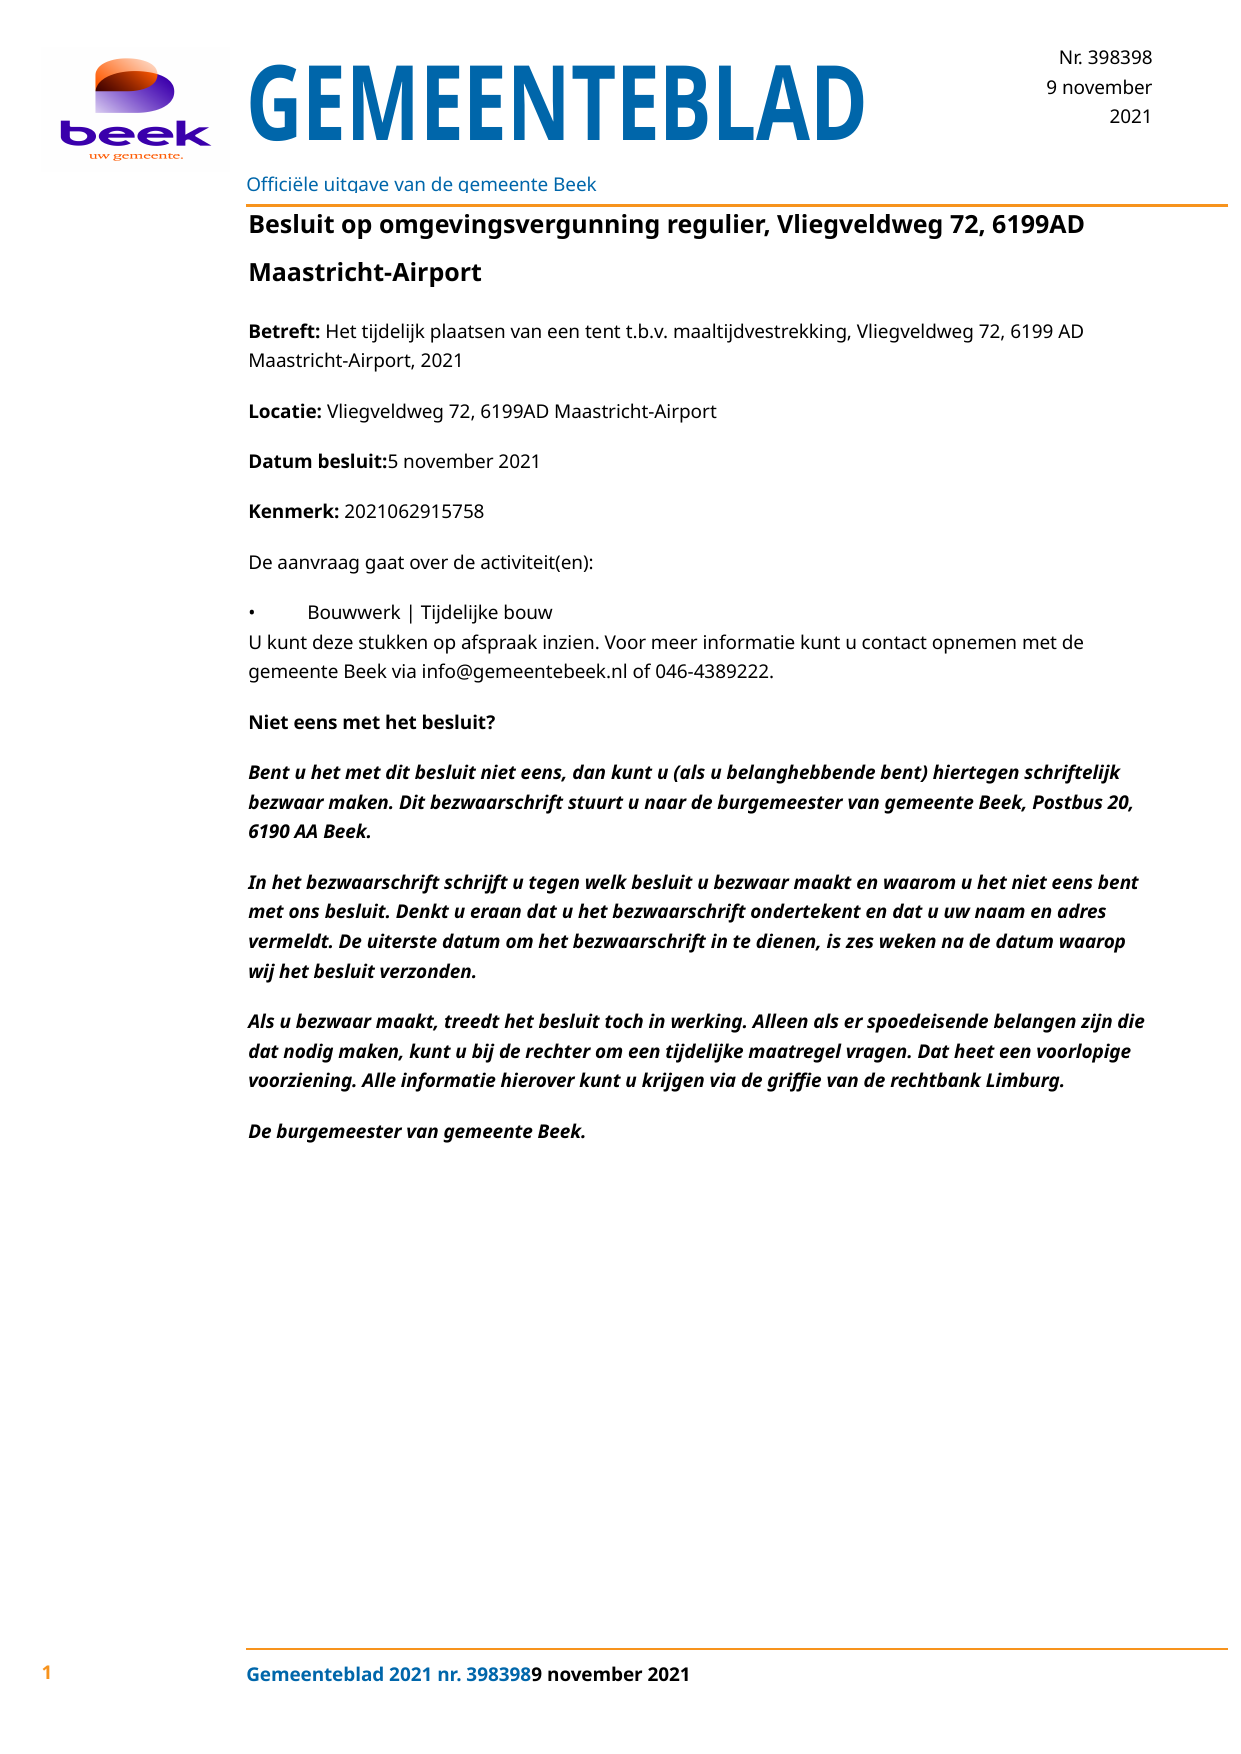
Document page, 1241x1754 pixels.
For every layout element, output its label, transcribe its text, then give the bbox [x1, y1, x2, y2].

text Besluit op omgevingsvergunning regulier, Vliegveldweg 72, 6199AD Maastricht-Airport [248, 207, 1152, 288]
text De aanvraag gaat over de activiteit(en): [248, 549, 1152, 575]
text Niet eens met het besluit? [248, 709, 1152, 735]
text Datum besluit:5 november 2021 [248, 448, 1152, 474]
text In het bezwaarschrift schrijft u tegen welk besluit u bezwaar maakt en waarom u het niet eens bent met ons besluit. Denkt u eraan dat u het bezwaarschrift ondertekent en dat u uw naam en adres vermeldt. De uiterste datum om het bezwaarschrift in te dienen, is zes weken na de datum waarop wij het besluit verzonden. [248, 869, 1152, 984]
text Kenmerk: 2021062915758 [248, 499, 1152, 524]
text Betreft: Het tijdelijk plaatsen van een tent t.b.v. maaltijdvestrekking, Vliegveldweg 72, 6199 AD Maastricht-Airport, 2021 [248, 318, 1152, 373]
text U kunt deze stukken op afspraak inzien. Voor meer informatie kunt u contact opnemen met de gemeente Beek via info@gemeentebeek.nl of 046-4389222. [248, 629, 1152, 684]
text De burgemeester van gemeente Beek. [248, 1118, 1152, 1144]
text Bent u het met dit besluit niet eens, dan kunt u (als u belanghebbende bent) hiertegen schriftelijk bezwaar maken. Dit bezwaarschrift stuurt u naar de burgemeester van gemeente Beek, Postbus 20, 6190 AA Beek. [248, 759, 1152, 844]
text Locatie: Vliegveldweg 72, 6199AD Maastricht-Airport [248, 398, 1152, 424]
text Als u bezwaar maakt, treedt het besluit toch in werking. Alleen als er spoedeisende belangen zijn die dat nodig maken, kunt u bij de rechter om een tijdelijke maatregel vragen. Dat heet een voorlopige voorziening. Alle informatie hierover kunt u krijgen via de griffie van de rechtbank Limburg. [248, 1008, 1152, 1093]
list Bouwwerk | Tijdelijke bouw [248, 599, 1152, 625]
picture [41, 47, 231, 172]
